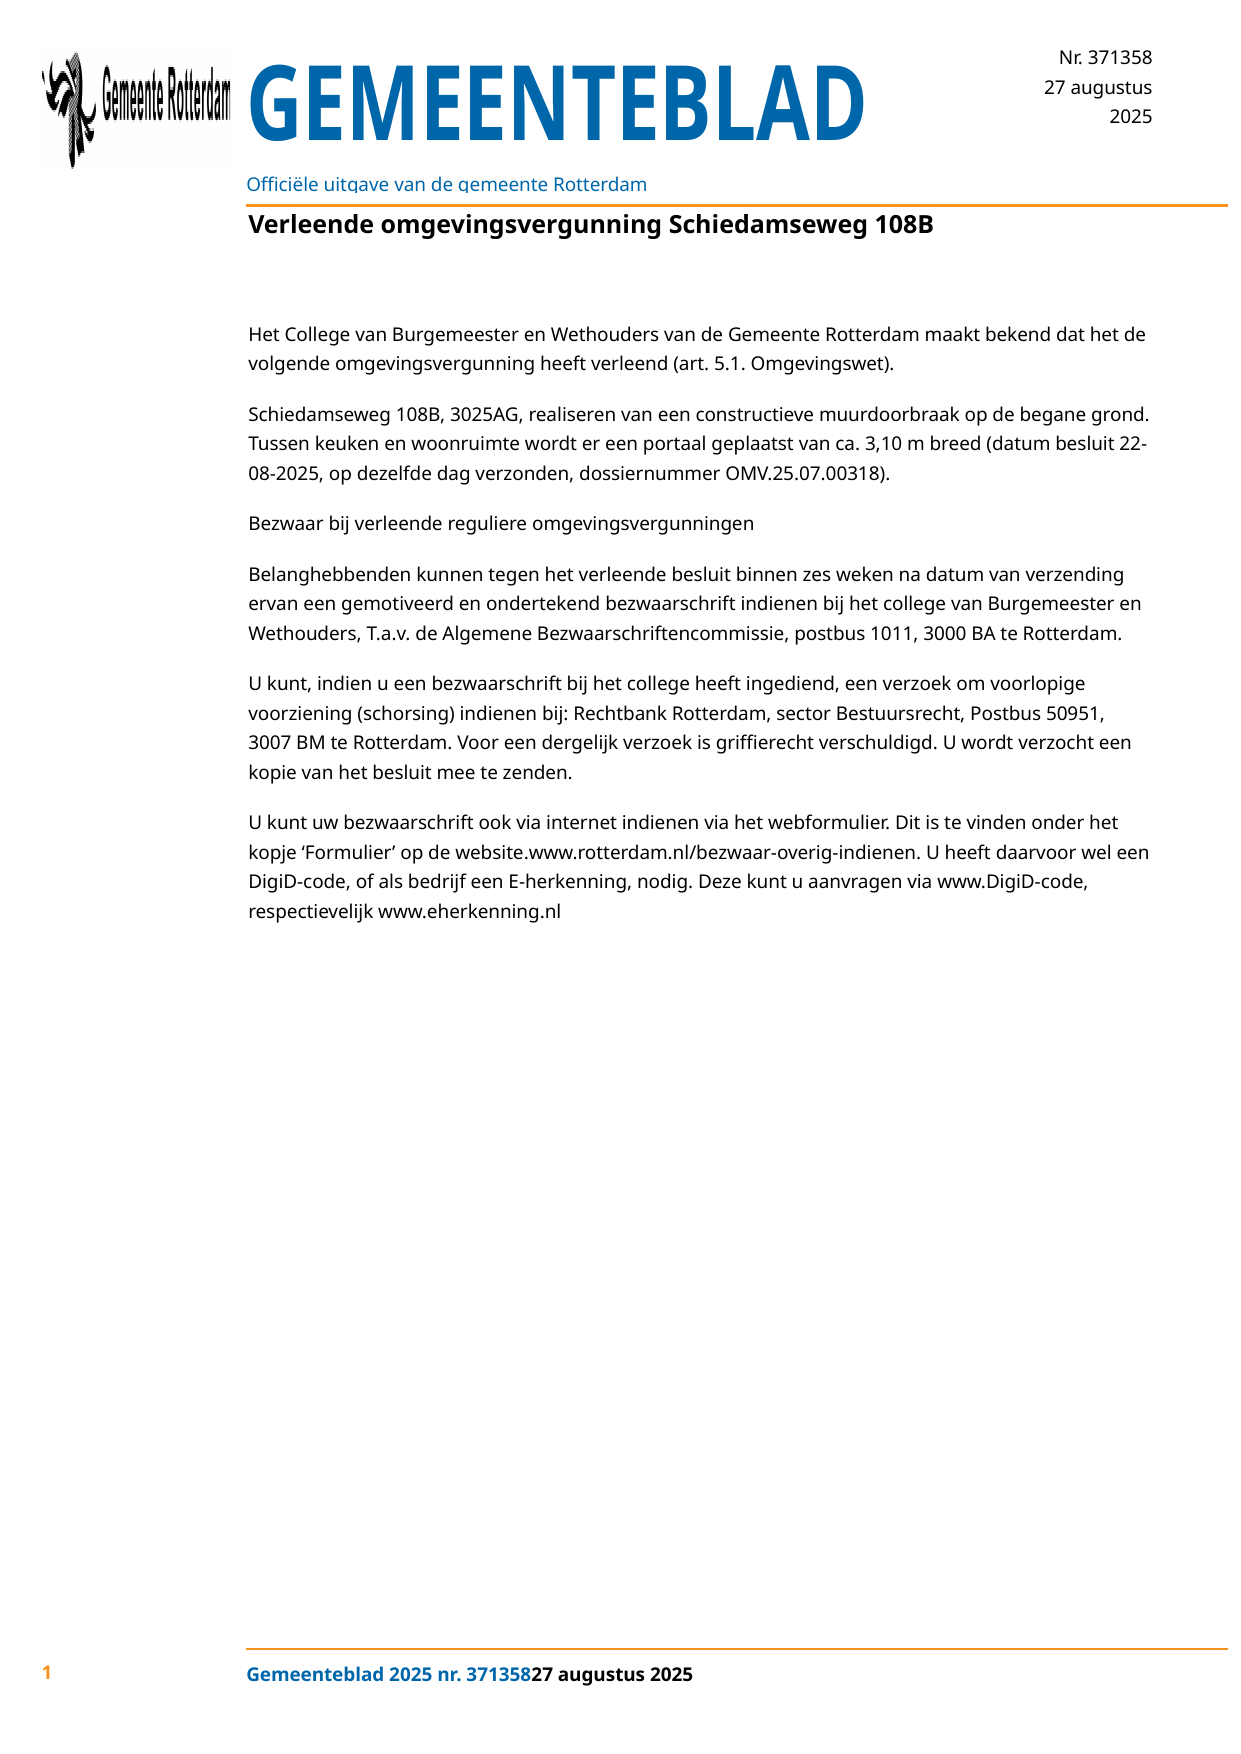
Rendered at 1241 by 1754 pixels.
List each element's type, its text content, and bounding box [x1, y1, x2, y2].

text Belanghebbenden kunnen tegen het verleende besluit binnen zes weken na datum van verzending ervan een gemotiveerd en ondertekend bezwaarschrift indienen bij het college van Burgemeester en Wethouders, T.a.v. de Algemene Bezwaarschriftencommissie, postbus 1011, 3000 BA te Rotterdam. [248, 561, 1152, 646]
text U kunt uw bezwaarschrift ook via internet indienen via het webformulier. Dit is te vinden onder het kopje ‘Formulier’ op de website.www.rotterdam.nl/bezwaar-overig-indienen. U heeft daarvoor wel een DigiD-code, of als bedrijf een E-herkenning, nodig. Deze kunt u aanvragen via www.DigiD-code, respectievelijk www.eherkenning.nl [248, 809, 1152, 924]
text Bezwaar bij verleende reguliere omgevingsvergunningen [248, 510, 1152, 536]
text Het College van Burgemeester en Wethouders van de Gemeente Rotterdam maakt bekend dat het de volgende omgevingsvergunning heeft verleend (art. 5.1. Omgevingswet). [248, 321, 1152, 376]
text Verleende omgevingsvergunning Schiedamseweg 108B [248, 207, 1152, 241]
text Schiedamseweg 108B, 3025AG, realiseren van een constructieve muurdoorbraak op de begane grond. Tussen keuken en woonruimte wordt er een portaal geplaatst van ca. 3,10 m breed (datum besluit 22-08-2025, op dezelfde dag verzonden, dossiernummer OMV.25.07.00318). [248, 401, 1152, 486]
picture [41, 47, 231, 172]
text U kunt, indien u een bezwaarschrift bij het college heeft ingediend, een verzoek om voorlopige voorziening (schorsing) indienen bij: Rechtbank Rotterdam, sector Bestuursrecht, Postbus 50951, 3007 BM te Rotterdam. Voor een dergelijk verzoek is griffierecht verschuldigd. U wordt verzocht een kopie van het besluit mee te zenden. [248, 670, 1152, 785]
